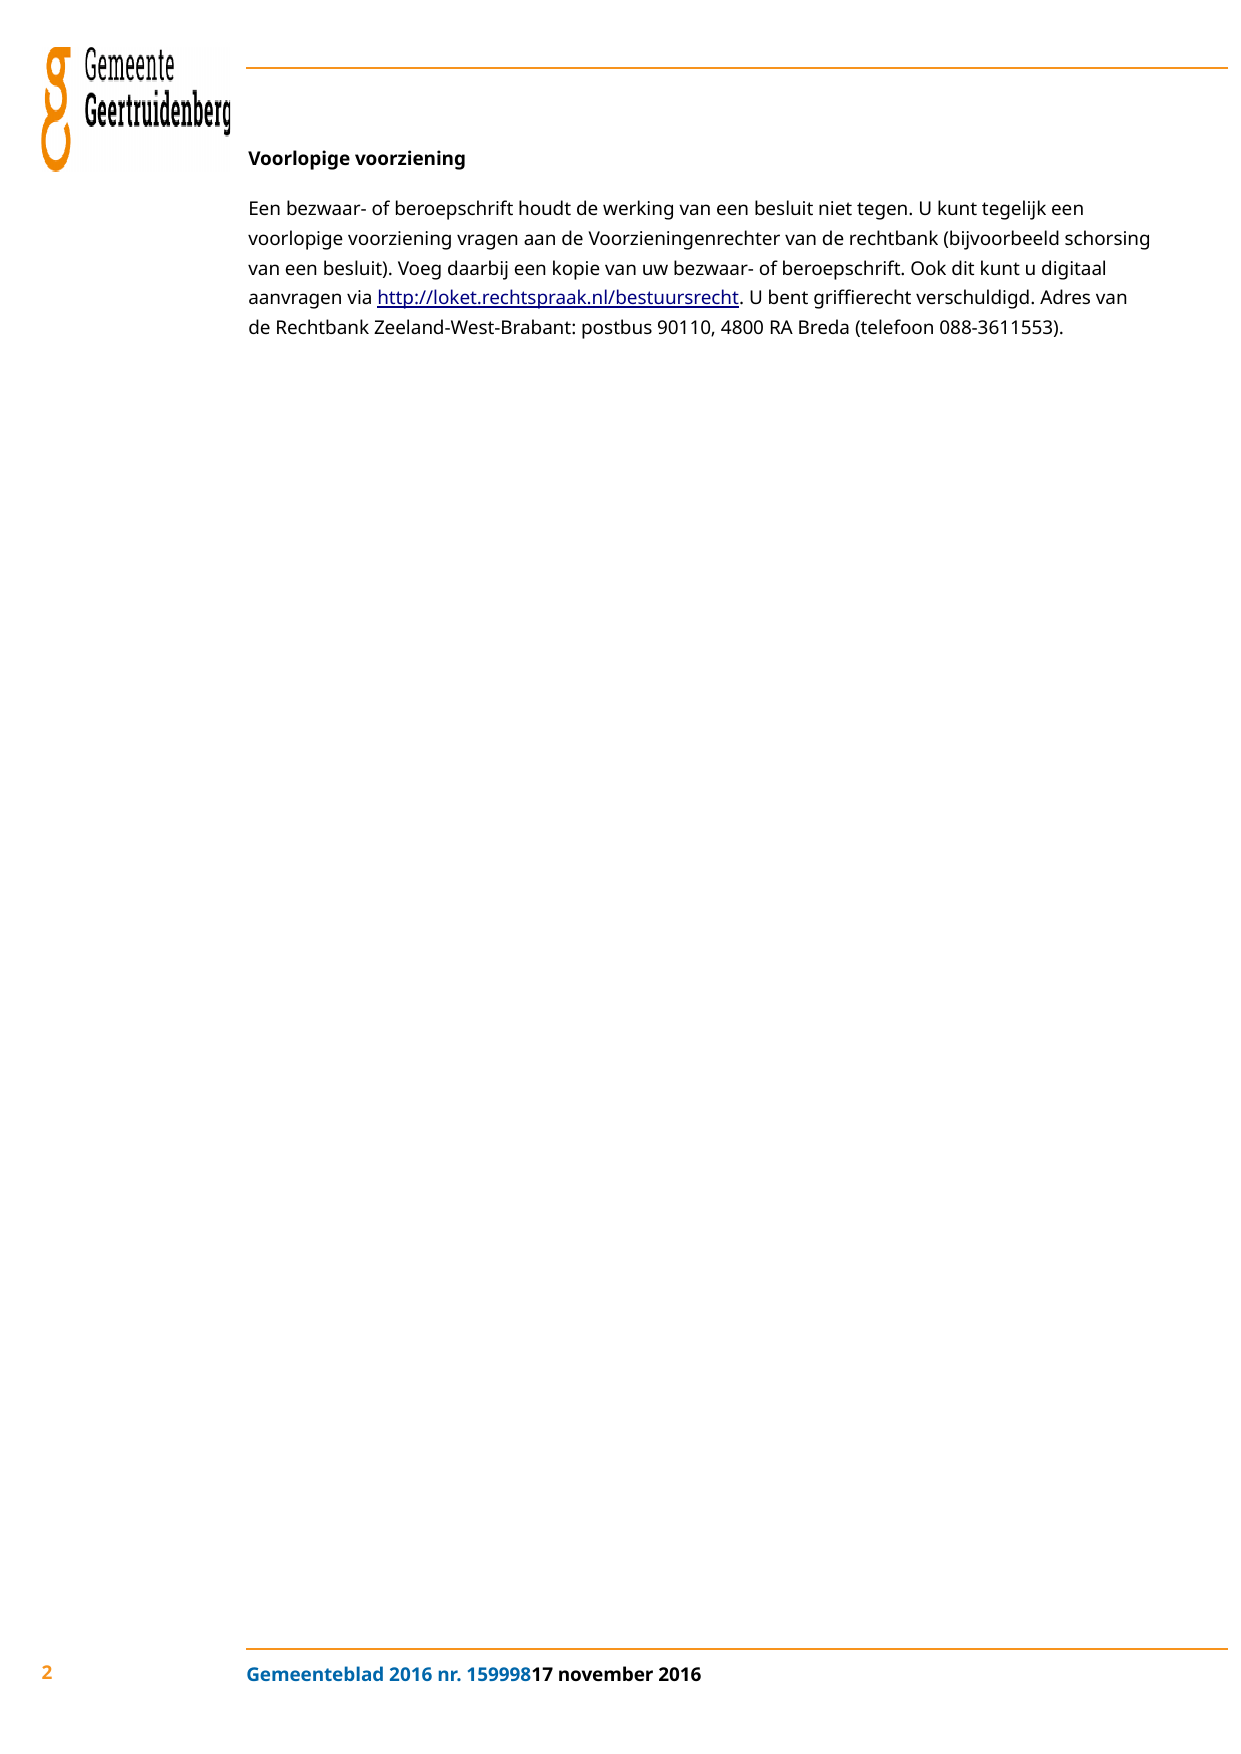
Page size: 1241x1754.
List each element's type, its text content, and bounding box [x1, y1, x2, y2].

picture [41, 47, 231, 172]
text Een bezwaar- of beroepschrift houdt de werking van een besluit niet tegen. U kunt tegelijk een voorlopige voorziening vragen aan de Voorzieningenrechter van de rechtbank (bijvoorbeeld schorsing van een besluit). Voeg daarbij een kopie van uw bezwaar- of beroepschrift. Ook dit kunt u digitaal aanvragen via http://loket.rechtspraak.nl/bestuursrecht. U bent griffierecht verschuldigd. Adres van de Rechtbank Zeeland-West-Brabant: postbus 90110, 4800 RA Breda (telefoon 088-3611553). [248, 196, 1152, 340]
text Voorlopige voorziening [248, 145, 1152, 171]
